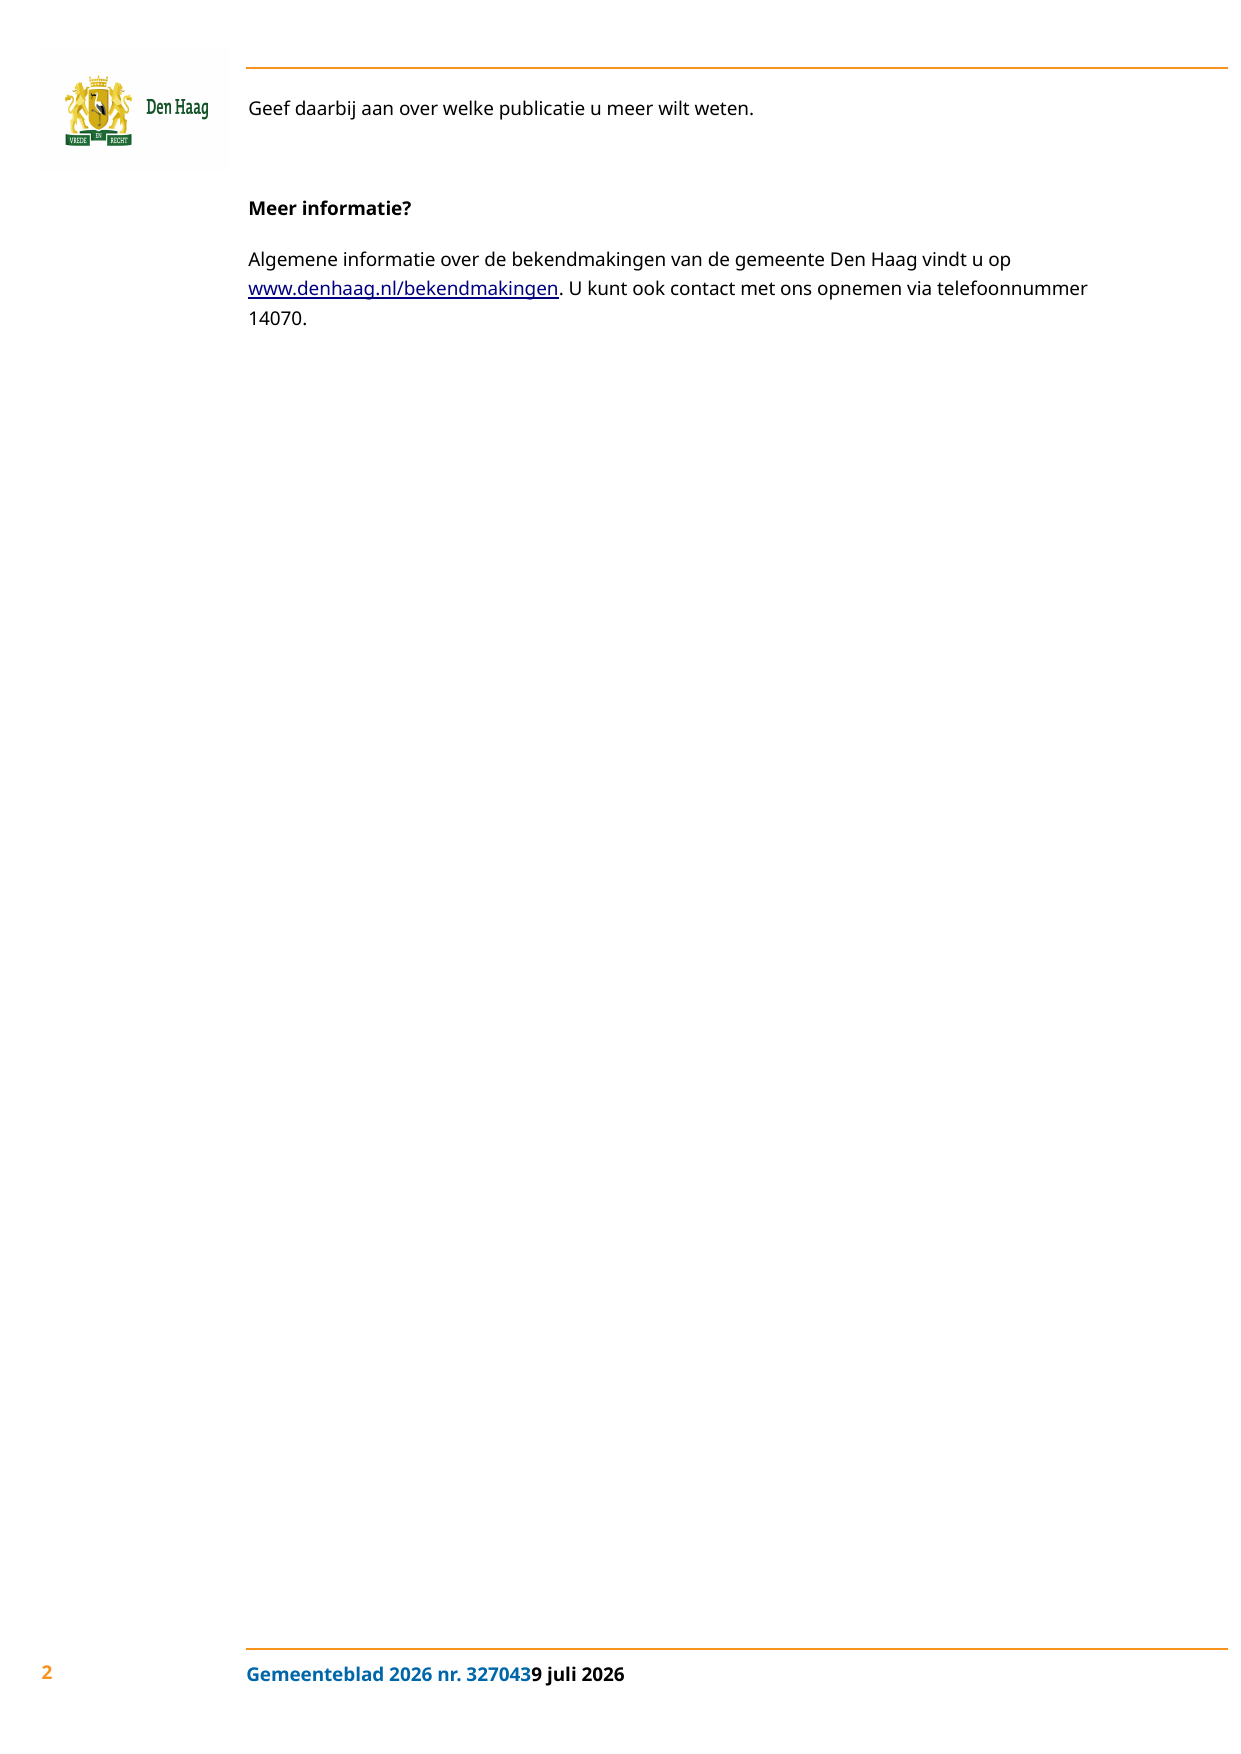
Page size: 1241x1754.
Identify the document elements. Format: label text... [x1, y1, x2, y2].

text Algemene informatie over de bekendmakingen van de gemeente Den Haag vindt u op www.denhaag.nl/bekendmakingen. U kunt ook contact met ons opnemen via telefoonnummer 14070. [248, 246, 1152, 331]
text Geef daarbij aan over welke publicatie u meer wilt weten. [248, 95, 1152, 121]
text Meer informatie? [248, 196, 1152, 221]
picture [41, 47, 231, 172]
